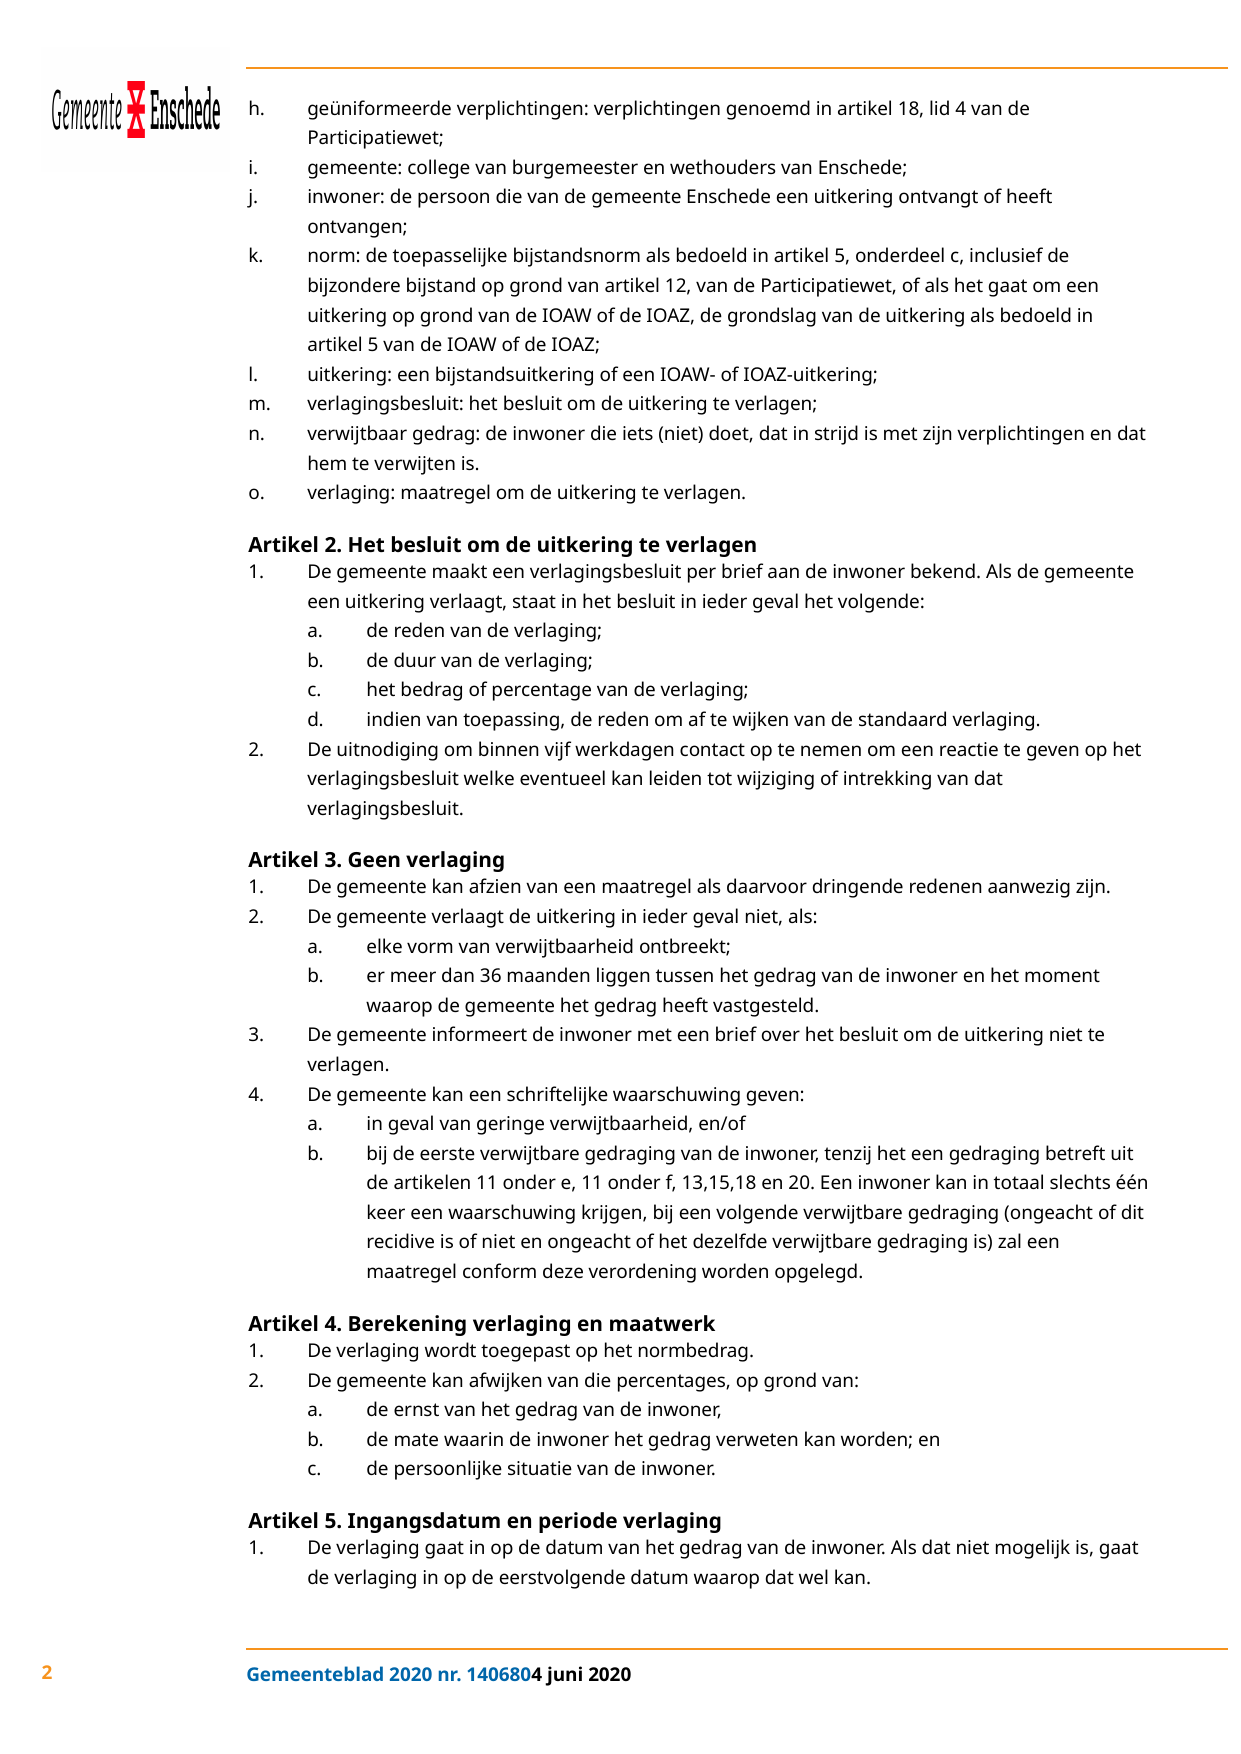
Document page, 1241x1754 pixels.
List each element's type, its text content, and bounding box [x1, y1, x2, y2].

list verlagingsbesluit: het besluit om de uitkering te verlagen; [248, 391, 1152, 416]
text Artikel 5. Ingangsdatum en periode verlaging [248, 1506, 1152, 1534]
list bij de eerste verwijtbare gedraging van de inwoner, tenzij het een gedraging betreft uit de artikelen 11 onder e, 11 onder f, 13,15,18 en 20. Een inwoner kan in totaal slechts één keer een waarschuwing krijgen, bij een volgende verwijtbare gedraging (ongeacht of dit recidive is of niet en ongeacht of het dezelfde verwijtbare gedraging is) zal een maatregel conform deze verordening worden opgelegd. [307, 1140, 1152, 1284]
list de ernst van het gedrag van de inwoner, [307, 1396, 1152, 1422]
list De gemeente kan afwijken van die percentages, op grond van: [248, 1367, 1152, 1392]
list De gemeente informeert de inwoner met een brief over het besluit om de uitkering niet te verlagen. [248, 1022, 1152, 1077]
list verlaging: maatregel om de uitkering te verlagen. [248, 479, 1152, 505]
list De verlaging wordt toegepast op het normbedrag. [248, 1337, 1152, 1363]
text Artikel 3. Geen verlaging [248, 845, 1152, 874]
list de reden van de verlaging; [307, 617, 1152, 643]
list norm: de toepasselijke bijstandsnorm als bedoeld in artikel 5, onderdeel c, inclusief de bijzondere bijstand op grond van artikel 12, van de Participatiewet, of als het gaat om een uitkering op grond van de IOAW of de IOAZ, de grondslag van de uitkering als bedoeld in artikel 5 van de IOAW of de IOAZ; [248, 243, 1152, 357]
list het bedrag of percentage van de verlaging; [307, 677, 1152, 702]
text Artikel 4. Berekening verlaging en maatwerk [248, 1309, 1152, 1337]
list inwoner: de persoon die van de gemeente Enschede een uitkering ontvangt of heeft ontvangen; [248, 183, 1152, 239]
list indien van toepassing, de reden om af te wijken van de standaard verlaging. [307, 706, 1152, 732]
list De gemeente verlaagt de uitkering in ieder geval niet, als: [248, 903, 1152, 929]
list de duur van de verlaging; [307, 647, 1152, 673]
list de mate waarin de inwoner het gedrag verweten kan worden; en [307, 1426, 1152, 1452]
list in geval van geringe verwijtbaarheid, en/of [307, 1110, 1152, 1136]
list De gemeente maakt een verlagingsbesluit per brief aan de inwoner bekend. Als de gemeente een uitkering verlaagt, staat in het besluit in ieder geval het volgende: [248, 558, 1152, 613]
list De gemeente kan een schriftelijke waarschuwing geven: [248, 1081, 1152, 1107]
list De uitnodiging om binnen vijf werkdagen contact op te nemen om een reactie te geven op het verlagingsbesluit welke eventueel kan leiden tot wijziging of intrekking van dat verlagingsbesluit. [248, 736, 1152, 821]
list er meer dan 36 maanden liggen tussen het gedrag van de inwoner en het moment waarop de gemeente het gedrag heeft vastgesteld. [307, 962, 1152, 1018]
text Artikel 2. Het besluit om de uitkering te verlagen [248, 530, 1152, 558]
list De gemeente kan afzien van een maatregel als daarvoor dringende redenen aanwezig zijn. [248, 874, 1152, 899]
list uitkering: een bijstandsuitkering of een IOAW- of IOAZ-uitkering; [248, 361, 1152, 387]
picture [41, 47, 231, 172]
list geüniformeerde verplichtingen: verplichtingen genoemd in artikel 18, lid 4 van de Participatiewet; [248, 95, 1152, 150]
list de persoonlijke situatie van de inwoner. [307, 1456, 1152, 1481]
list gemeente: college van burgemeester en wethouders van Enschede; [248, 154, 1152, 180]
list verwijtbaar gedrag: de inwoner die iets (niet) doet, dat in strijd is met zijn verplichtingen en dat hem te verwijten is. [248, 420, 1152, 476]
list elke vorm van verwijtbaarheid ontbreekt; [307, 933, 1152, 959]
list De verlaging gaat in op de datum van het gedrag van de inwoner. Als dat niet mogelijk is, gaat de verlaging in op de eerstvolgende datum waarop dat wel kan. [248, 1534, 1152, 1590]
